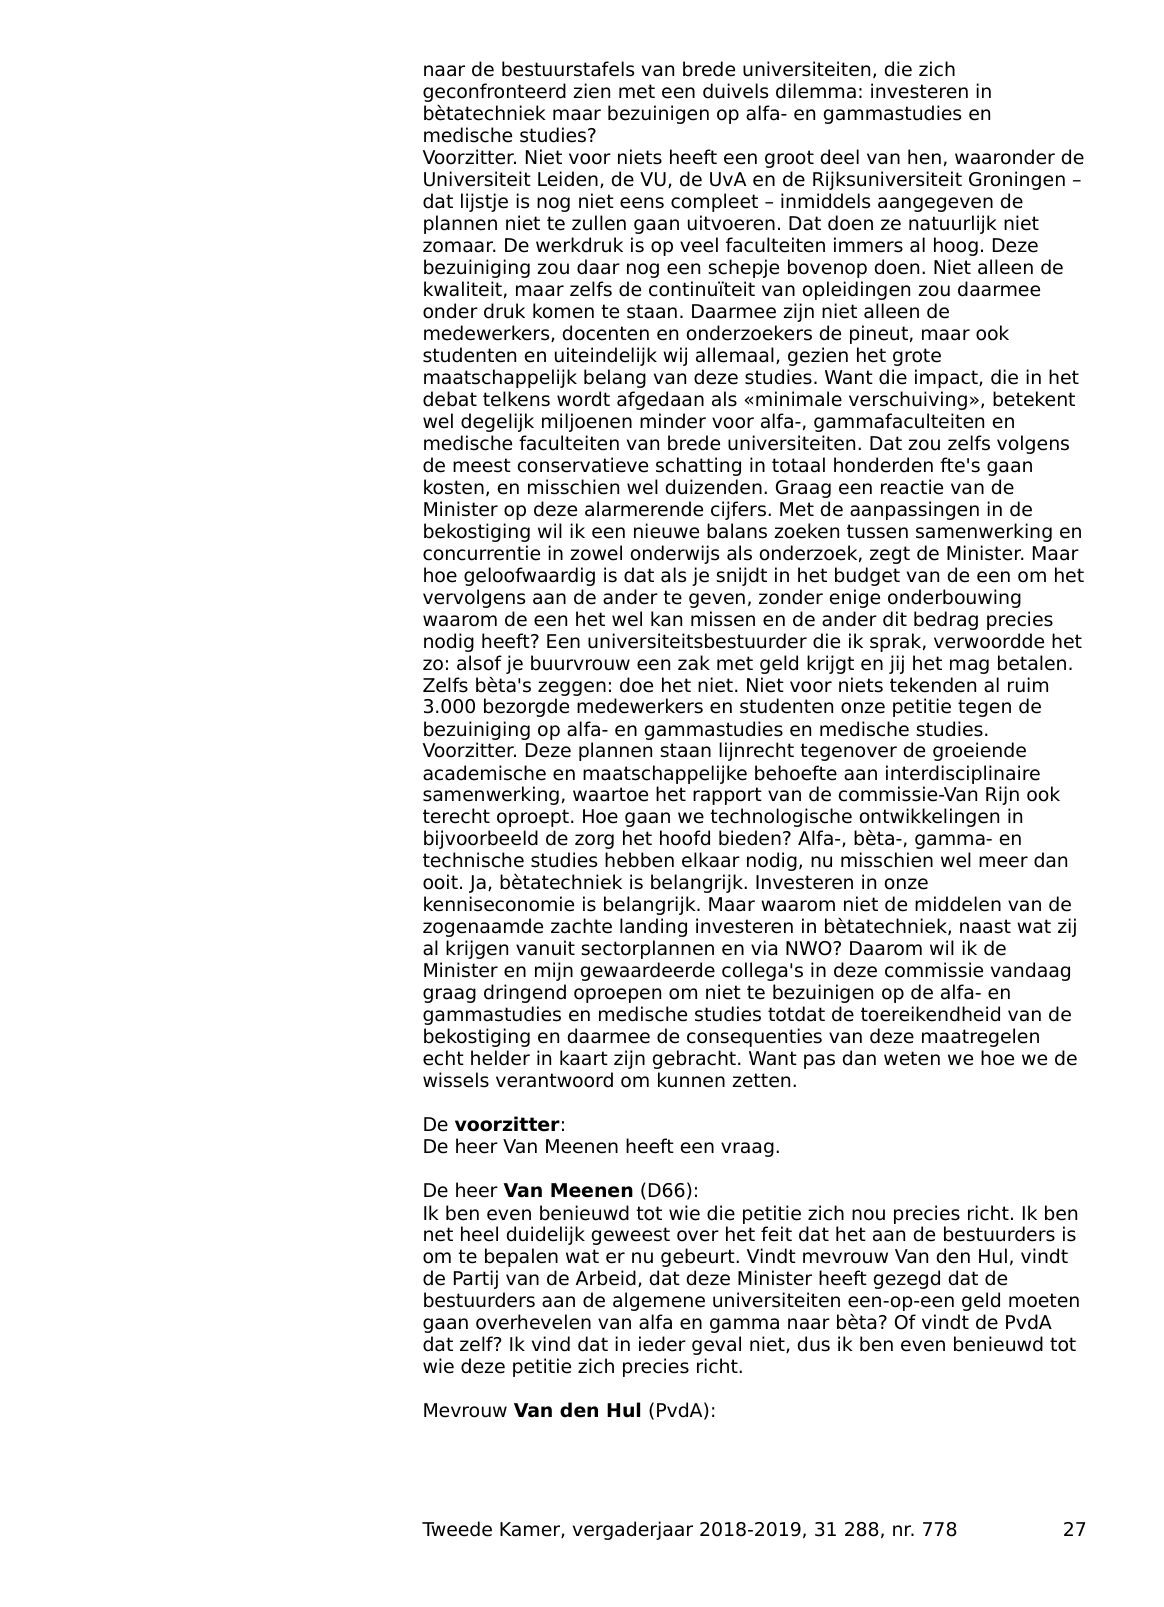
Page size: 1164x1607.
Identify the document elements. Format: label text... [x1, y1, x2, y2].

text Ik ben even benieuwd tot wie die petitie zich nou precies richt. Ik ben net heel duidelijk geweest over het feit dat het aan de bestuurders is om te bepalen wat er nu gebeurt. Vindt mevrouw Van den Hul, vindt de Partij van de Arbeid, dat deze Minister heeft gezegd dat de bestuurders aan de algemene universiteiten een-op-een geld moeten gaan overhevelen van alfa en gamma naar bèta? Of vindt de PvdA dat zelf? Ik vind dat in ieder geval niet, dus ik ben even benieuwd tot wie deze petitie zich precies richt. [422, 1202, 1087, 1378]
text Voorzitter. Niet voor niets heeft een groot deel van hen, waaronder de Universiteit Leiden, de VU, de UvA en de Rijksuniversiteit Groningen – dat lijstje is nog niet eens compleet – inmiddels aangegeven de plannen niet te zullen gaan uitvoeren. Dat doen ze natuurlijk niet zomaar. De werkdruk is op veel faculteiten immers al hoog. Deze bezuiniging zou daar nog een schepje bovenop doen. Niet alleen de kwaliteit, maar zelfs de continuïteit van opleidingen zou daarmee onder druk komen te staan. Daarmee zijn niet alleen de medewerkers, docenten en onderzoekers de pineut, maar ook studenten en uiteindelijk wij allemaal, gezien het grote maatschappelijk belang van deze studies. Want die impact, die in het debat telkens wordt afgedaan als «minimale verschuiving», betekent wel degelijk miljoenen minder voor alfa-, gammafaculteiten en medische faculteiten van brede universiteiten. Dat zou zelfs volgens de meest conservatieve schatting in totaal honderden fte's gaan kosten, en misschien wel duizenden. Graag een reactie van de Minister op deze alarmerende cijfers. Met de aanpassingen in de bekostiging wil ik een nieuwe balans zoeken tussen samenwerking en concurrentie in zowel onderwijs als onderzoek, zegt de Minister. Maar hoe geloofwaardig is dat als je snijdt in het budget van de een om het vervolgens aan de ander te geven, zonder enige onderbouwing waarom de een het wel kan missen en de ander dit bedrag precies nodig heeft? Een universiteitsbestuurder die ik sprak, verwoordde het zo: alsof je buurvrouw een zak met geld krijgt en jij het mag betalen. Zelfs bèta's zeggen: doe het niet. Niet voor niets tekenden al ruim 3.000 bezorgde medewerkers en studenten onze petitie tegen de bezuiniging op alfa- en gammastudies en medische studies. [422, 147, 1087, 740]
text Mevrouw Van den Hul (PvdA): [422, 1400, 1087, 1422]
text naar de bestuurstafels van brede universiteiten, die zich geconfronteerd zien met een duivels dilemma: investeren in bètatechniek maar bezuinigen op alfa- en gammastudies en medische studies? [422, 59, 1087, 147]
text De heer Van Meenen (D66): [422, 1180, 1087, 1202]
text De heer Van Meenen heeft een vraag. [422, 1136, 1087, 1158]
text De voorzitter: [422, 1114, 1087, 1136]
text Voorzitter. Deze plannen staan lijnrecht tegenover de groeiende academische en maatschappelijke behoefte aan interdisciplinaire samenwerking, waartoe het rapport van de commissie-Van Rijn ook terecht oproept. Hoe gaan we technologische ontwikkelingen in bijvoorbeeld de zorg het hoofd bieden? Alfa-, bèta-, gamma- en technische studies hebben elkaar nodig, nu misschien wel meer dan ooit. Ja, bètatechniek is belangrijk. Investeren in onze kenniseconomie is belangrijk. Maar waarom niet de middelen van de zogenaamde zachte landing investeren in bètatechniek, naast wat zij al krijgen vanuit sectorplannen en via NWO? Daarom wil ik de Minister en mijn gewaardeerde collega's in deze commissie vandaag graag dringend oproepen om niet te bezuinigen op de alfa- en gammastudies en medische studies totdat de toereikendheid van de bekostiging en daarmee de consequenties van deze maatregelen echt helder in kaart zijn gebracht. Want pas dan weten we hoe we de wissels verantwoord om kunnen zetten. [422, 740, 1087, 1092]
